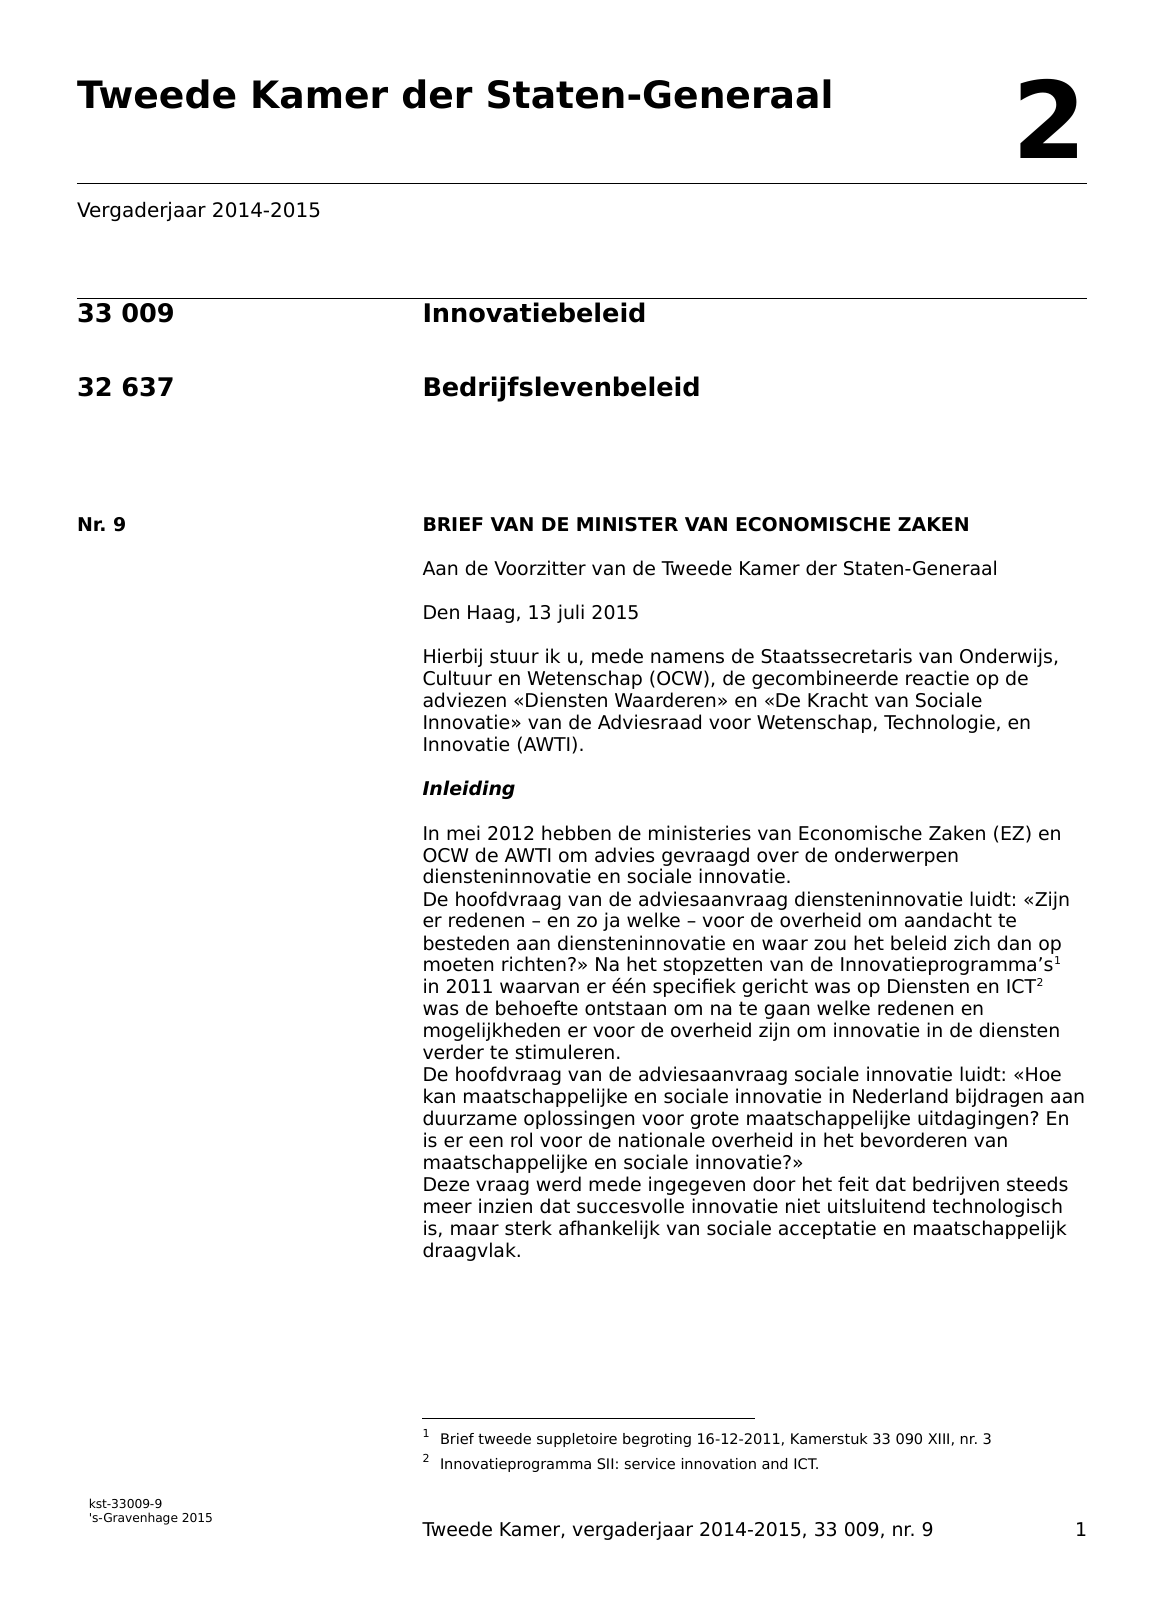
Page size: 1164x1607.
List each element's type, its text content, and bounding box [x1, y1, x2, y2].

subtitle 32 637 Bedrijfslevenbeleid [77, 373, 1087, 403]
text Deze vraag werd mede ingegeven door het feit dat bedrijven steeds meer inzien dat succesvolle innovatie niet uitsluitend technologisch is, maar sterk afhankelijk van sociale acceptatie en maatschappelijk draagvlak. [422, 1174, 1087, 1262]
text Aan de Voorzitter van de Tweede Kamer der Staten-Generaal [422, 558, 1087, 580]
table_header Tweede Kamer der Staten-Generaal [77, 59, 886, 183]
text Den Haag, 13 juli 2015 [422, 602, 1087, 624]
table_header 2 [886, 59, 1087, 183]
text De hoofdvraag van de adviesaanvraag diensteninnovatie luidt: «Zijn er redenen – en zo ja welke – voor de overheid om aandacht te besteden aan diensteninnovatie en waar zou het beleid zich dan op moeten richten?» Na het stopzetten van de Innovatieprogramma’s in 2011 waarvan er één specifiek gericht was op Diensten en ICT was de behoefte ontstaan om na te gaan welke redenen en mogelijkheden er voor de overheid zijn om innovatie in de diensten verder te stimuleren. [422, 888, 1087, 1064]
subtitle 33 009 Innovatiebeleid [77, 299, 1087, 329]
text Innovatieprogramma SII: service innovation and ICT. [422, 1452, 1087, 1474]
text 's-Gravenhage 2015 [88, 1511, 323, 1525]
text In mei 2012 hebben de ministeries van Economische Zaken (EZ) en OCW de AWTI om advies gevraagd over de onderwerpen diensteninnovatie en sociale innovatie. [422, 822, 1087, 888]
text De hoofdvraag van de adviesaanvraag sociale innovatie luidt: «Hoe kan maatschappelijke en sociale innovatie in Nederland bijdragen aan duurzame oplossingen voor grote maatschappelijke uitdagingen? En is er een rol voor de nationale overheid in het bevorderen van maatschappelijke en sociale innovatie?» [422, 1064, 1087, 1174]
text kst-33009-9 [88, 1497, 323, 1511]
text Brief tweede suppletoire begroting 16-12-2011, Kamerstuk 33 090 XIII, nr. 3 [422, 1427, 1087, 1449]
subtitle Inleiding [422, 778, 1087, 800]
table_cell Vergaderjaar 2014-2015 [77, 184, 1087, 298]
subtitle Nr. 9 BRIEF VAN DE MINISTER VAN ECONOMISCHE ZAKEN [77, 514, 1087, 536]
text Hierbij stuur ik u, mede namens de Staatssecretaris van Onderwijs, Cultuur en Wetenschap (OCW), de gecombineerde reactie op de adviezen «Diensten Waarderen» en «De Kracht van Sociale Innovatie» van de Adviesraad voor Wetenschap, Technologie, en Innovatie (AWTI). [422, 646, 1087, 756]
